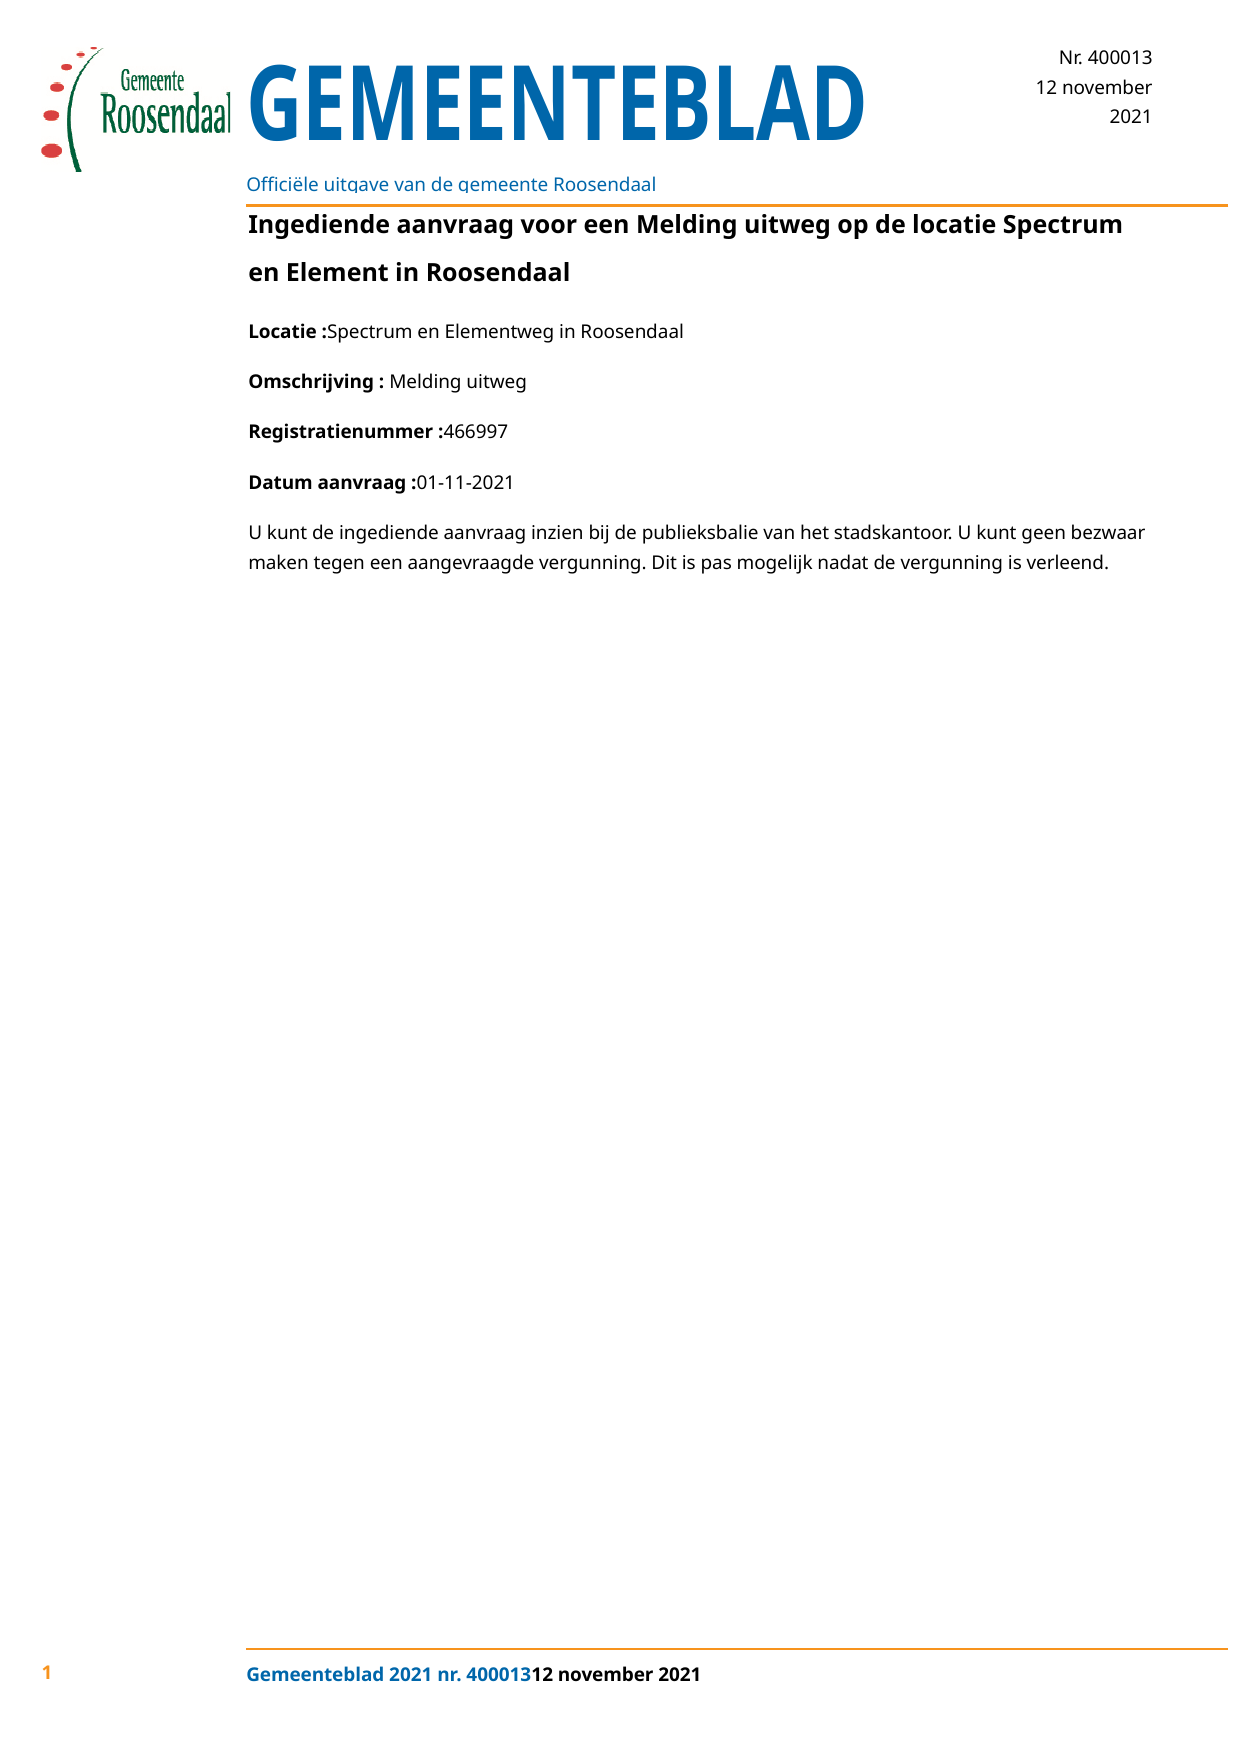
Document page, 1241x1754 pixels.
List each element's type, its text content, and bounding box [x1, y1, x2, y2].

text Registratienummer :466997 [248, 419, 1152, 444]
text Ingediende aanvraag voor een Melding uitweg op de locatie Spectrum en Element in Roosendaal [248, 207, 1152, 288]
text U kunt de ingediende aanvraag inzien bij de publieksbalie van het stadskantoor. U kunt geen bezwaar maken tegen een aangevraagde vergunning. Dit is pas mogelijk nadat de vergunning is verleend. [248, 519, 1152, 575]
text Datum aanvraag :01-11-2021 [248, 469, 1152, 495]
picture [41, 47, 231, 172]
text Locatie :Spectrum en Elementweg in Roosendaal [248, 318, 1152, 344]
text Omschrijving : Melding uitweg [248, 368, 1152, 394]
